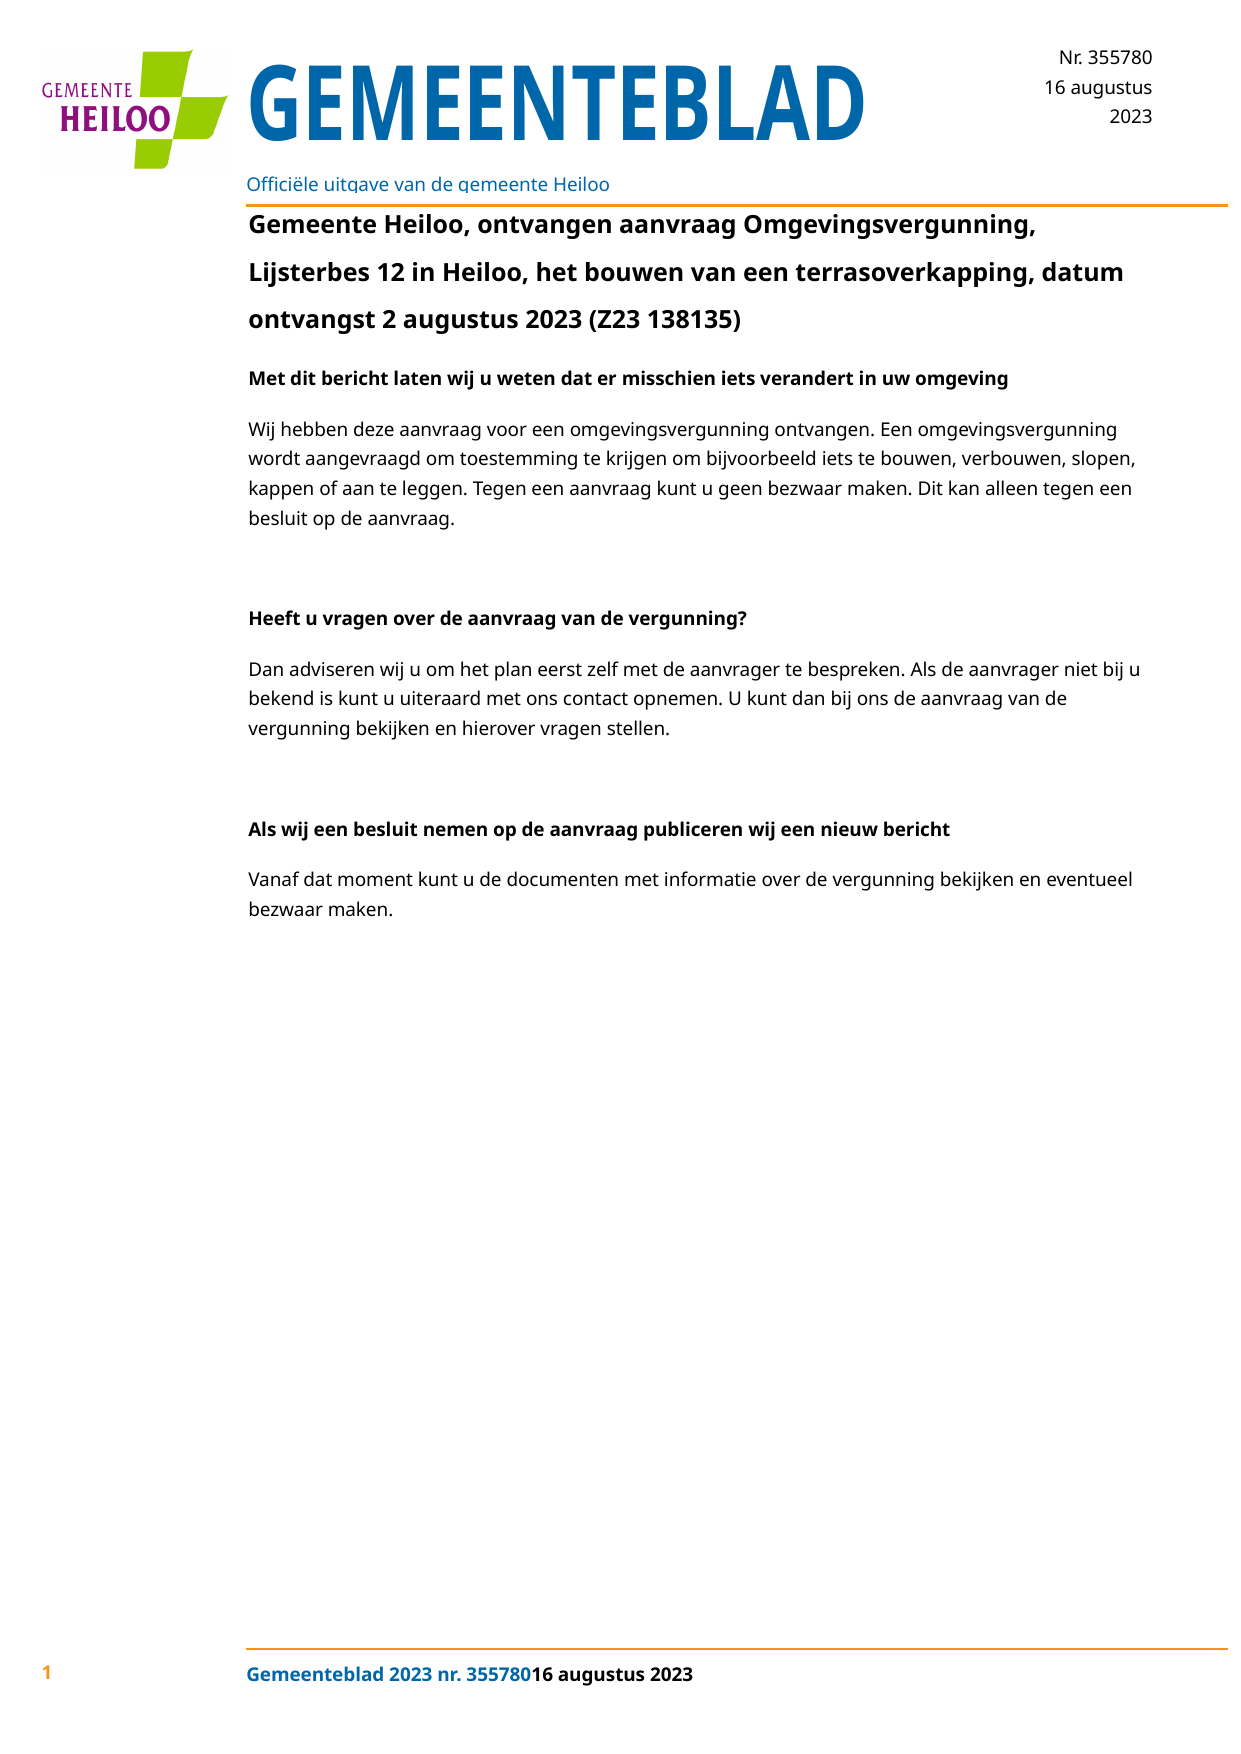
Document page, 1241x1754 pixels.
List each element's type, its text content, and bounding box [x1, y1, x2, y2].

picture [41, 47, 231, 172]
text Dan adviseren wij u om het plan eerst zelf met de aanvrager te bespreken. Als de aanvrager niet bij u bekend is kunt u uiteraard met ons contact opnemen. U kunt dan bij ons de aanvraag van de vergunning bekijken en hierover vragen stellen. [248, 656, 1152, 741]
text Heeft u vragen over de aanvraag van de vergunning? [248, 606, 1152, 631]
text Vanaf dat moment kunt u de documenten met informatie over de vergunning bekijken en eventueel bezwaar maken. [248, 866, 1152, 922]
text Met dit bericht laten wij u weten dat er misschien iets verandert in uw omgeving [248, 366, 1152, 391]
text Gemeente Heiloo, ontvangen aanvraag Omgevingsvergunning, Lijsterbes 12 in Heiloo, het bouwen van een terrasoverkapping, datum ontvangst 2 augustus 2023 (Z23 138135) [248, 207, 1152, 336]
text Wij hebben deze aanvraag voor een omgevingsvergunning ontvangen. Een omgevingsvergunning wordt aangevraagd om toestemming te krijgen om bijvoorbeeld iets te bouwen, verbouwen, slopen, kappen of aan te leggen. Tegen een aanvraag kunt u geen bezwaar maken. Dit kan alleen tegen een besluit op de aanvraag. [248, 416, 1152, 530]
text Als wij een besluit nemen op de aanvraag publiceren wij een nieuw bericht [248, 816, 1152, 842]
